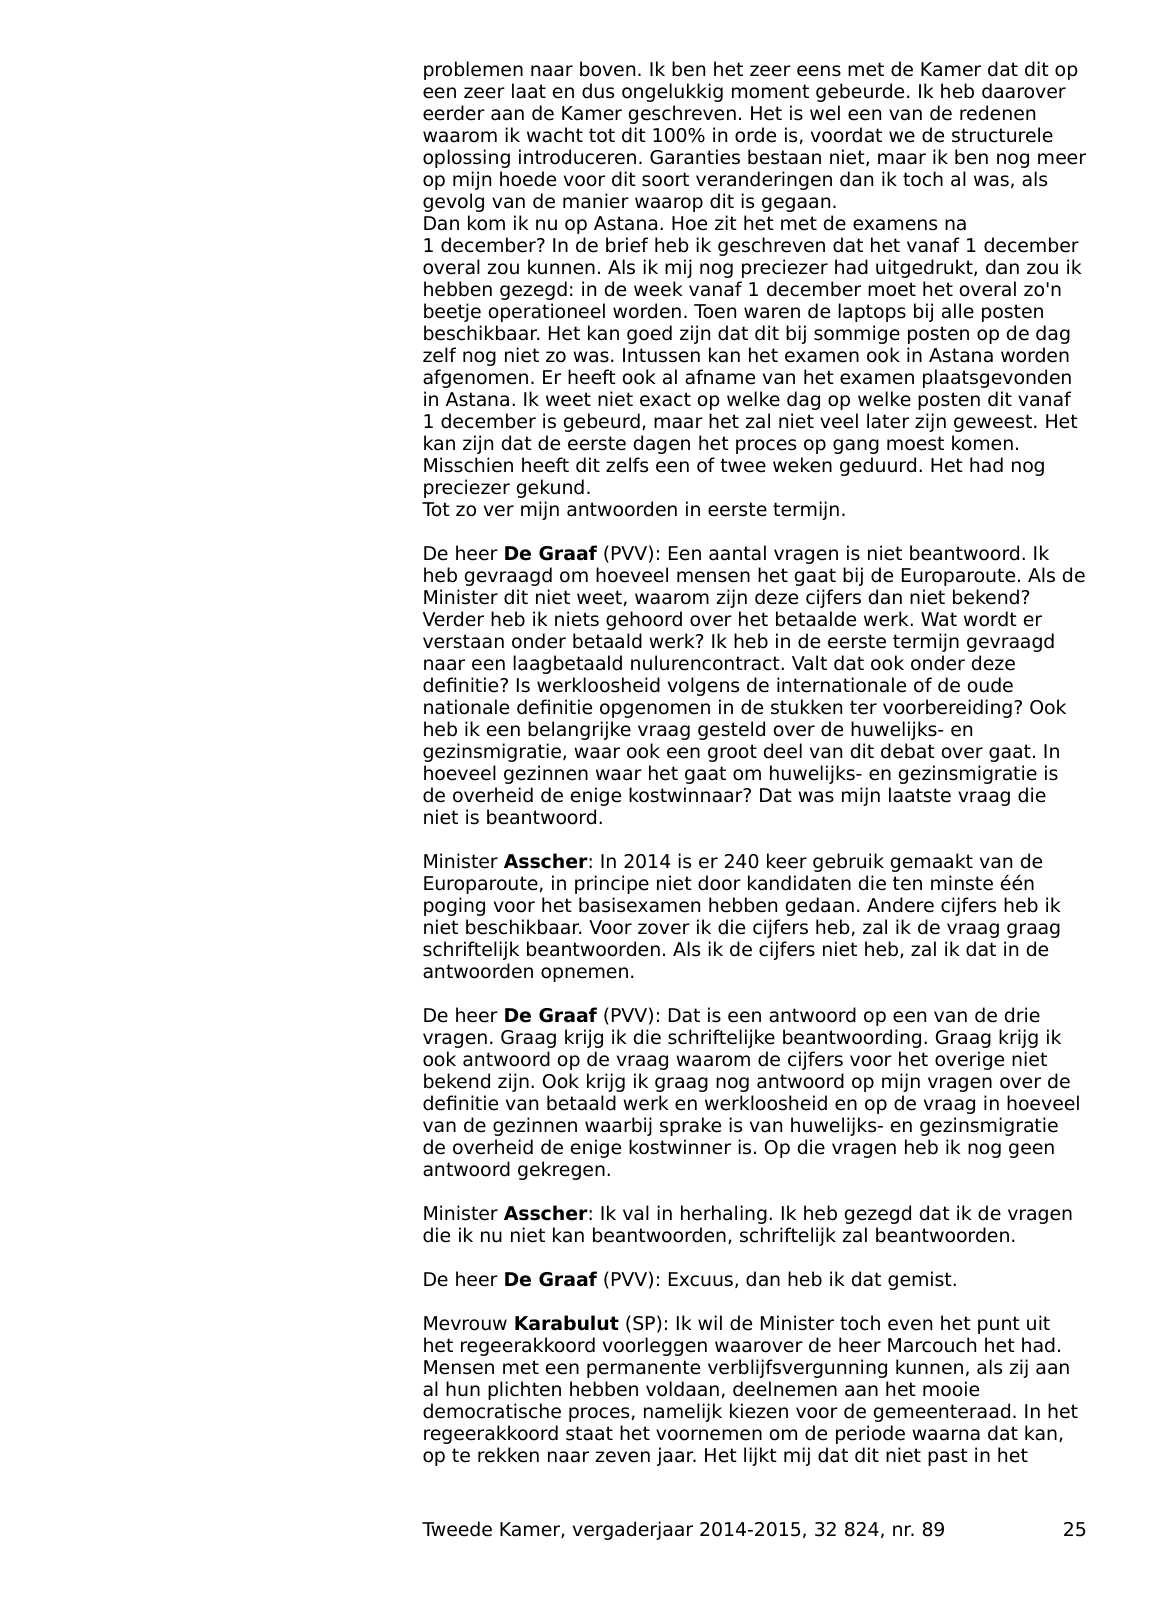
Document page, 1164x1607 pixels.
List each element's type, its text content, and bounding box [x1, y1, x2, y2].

text De heer De Graaf (PVV): Een aantal vragen is niet beantwoord. Ik heb gevraagd om hoeveel mensen het gaat bij de Europaroute. Als de Minister dit niet weet, waarom zijn deze cijfers dan niet bekend? Verder heb ik niets gehoord over het betaalde werk. Wat wordt er verstaan onder betaald werk? Ik heb in de eerste termijn gevraagd naar een laagbetaald nulurencontract. Valt dat ook onder deze definitie? Is werkloosheid volgens de internationale of de oude nationale definitie opgenomen in de stukken ter voorbereiding? Ook heb ik een belangrijke vraag gesteld over de huwelijks- en gezinsmigratie, waar ook een groot deel van dit debat over gaat. In hoeveel gezinnen waar het gaat om huwelijks- en gezinsmigratie is de overheid de enige kostwinnaar? Dat was mijn laatste vraag die niet is beantwoord. [422, 543, 1087, 828]
text Minister Asscher: Ik val in herhaling. Ik heb gezegd dat ik de vragen die ik nu niet kan beantwoorden, schriftelijk zal beantwoorden. [422, 1203, 1087, 1247]
text Tot zo ver mijn antwoorden in eerste termijn. [422, 499, 1087, 521]
text De heer De Graaf (PVV): Excuus, dan heb ik dat gemist. [422, 1269, 1087, 1291]
text problemen naar boven. Ik ben het zeer eens met de Kamer dat dit op een zeer laat en dus ongelukkig moment gebeurde. Ik heb daarover eerder aan de Kamer geschreven. Het is wel een van de redenen waarom ik wacht tot dit 100% in orde is, voordat we de structurele oplossing introduceren. Garanties bestaan niet, maar ik ben nog meer op mijn hoede voor dit soort veranderingen dan ik toch al was, als gevolg van de manier waarop dit is gegaan. [422, 59, 1087, 213]
text Minister Asscher: In 2014 is er 240 keer gebruik gemaakt van de Europaroute, in principe niet door kandidaten die ten minste één poging voor het basisexamen hebben gedaan. Andere cijfers heb ik niet beschikbaar. Voor zover ik die cijfers heb, zal ik de vraag graag schriftelijk beantwoorden. Als ik de cijfers niet heb, zal ik dat in de antwoorden opnemen. [422, 851, 1087, 983]
text Dan kom ik nu op Astana. Hoe zit het met de examens na 1 december? In de brief heb ik geschreven dat het vanaf 1 december overal zou kunnen. Als ik mij nog preciezer had uitgedrukt, dan zou ik hebben gezegd: in de week vanaf 1 december moet het overal zo'n beetje operationeel worden. Toen waren de laptops bij alle posten beschikbaar. Het kan goed zijn dat dit bij sommige posten op de dag zelf nog niet zo was. Intussen kan het examen ook in Astana worden afgenomen. Er heeft ook al afname van het examen plaatsgevonden in Astana. Ik weet niet exact op welke dag op welke posten dit vanaf 1 december is gebeurd, maar het zal niet veel later zijn geweest. Het kan zijn dat de eerste dagen het proces op gang moest komen. Misschien heeft dit zelfs een of twee weken geduurd. Het had nog preciezer gekund. [422, 213, 1087, 499]
text Mevrouw Karabulut (SP): Ik wil de Minister toch even het punt uit het regeerakkoord voorleggen waarover de heer Marcouch het had. Mensen met een permanente verblijfsvergunning kunnen, als zij aan al hun plichten hebben voldaan, deelnemen aan het mooie democratische proces, namelijk kiezen voor de gemeenteraad. In het regeerakkoord staat het voornemen om de periode waarna dat kan, op te rekken naar zeven jaar. Het lijkt mij dat dit niet past in het [422, 1313, 1087, 1467]
text De heer De Graaf (PVV): Dat is een antwoord op een van de drie vragen. Graag krijg ik die schriftelijke beantwoording. Graag krijg ik ook antwoord op de vraag waarom de cijfers voor het overige niet bekend zijn. Ook krijg ik graag nog antwoord op mijn vragen over de definitie van betaald werk en werkloosheid en op de vraag in hoeveel van de gezinnen waarbij sprake is van huwelijks- en gezinsmigratie de overheid de enige kostwinner is. Op die vragen heb ik nog geen antwoord gekregen. [422, 1005, 1087, 1181]
